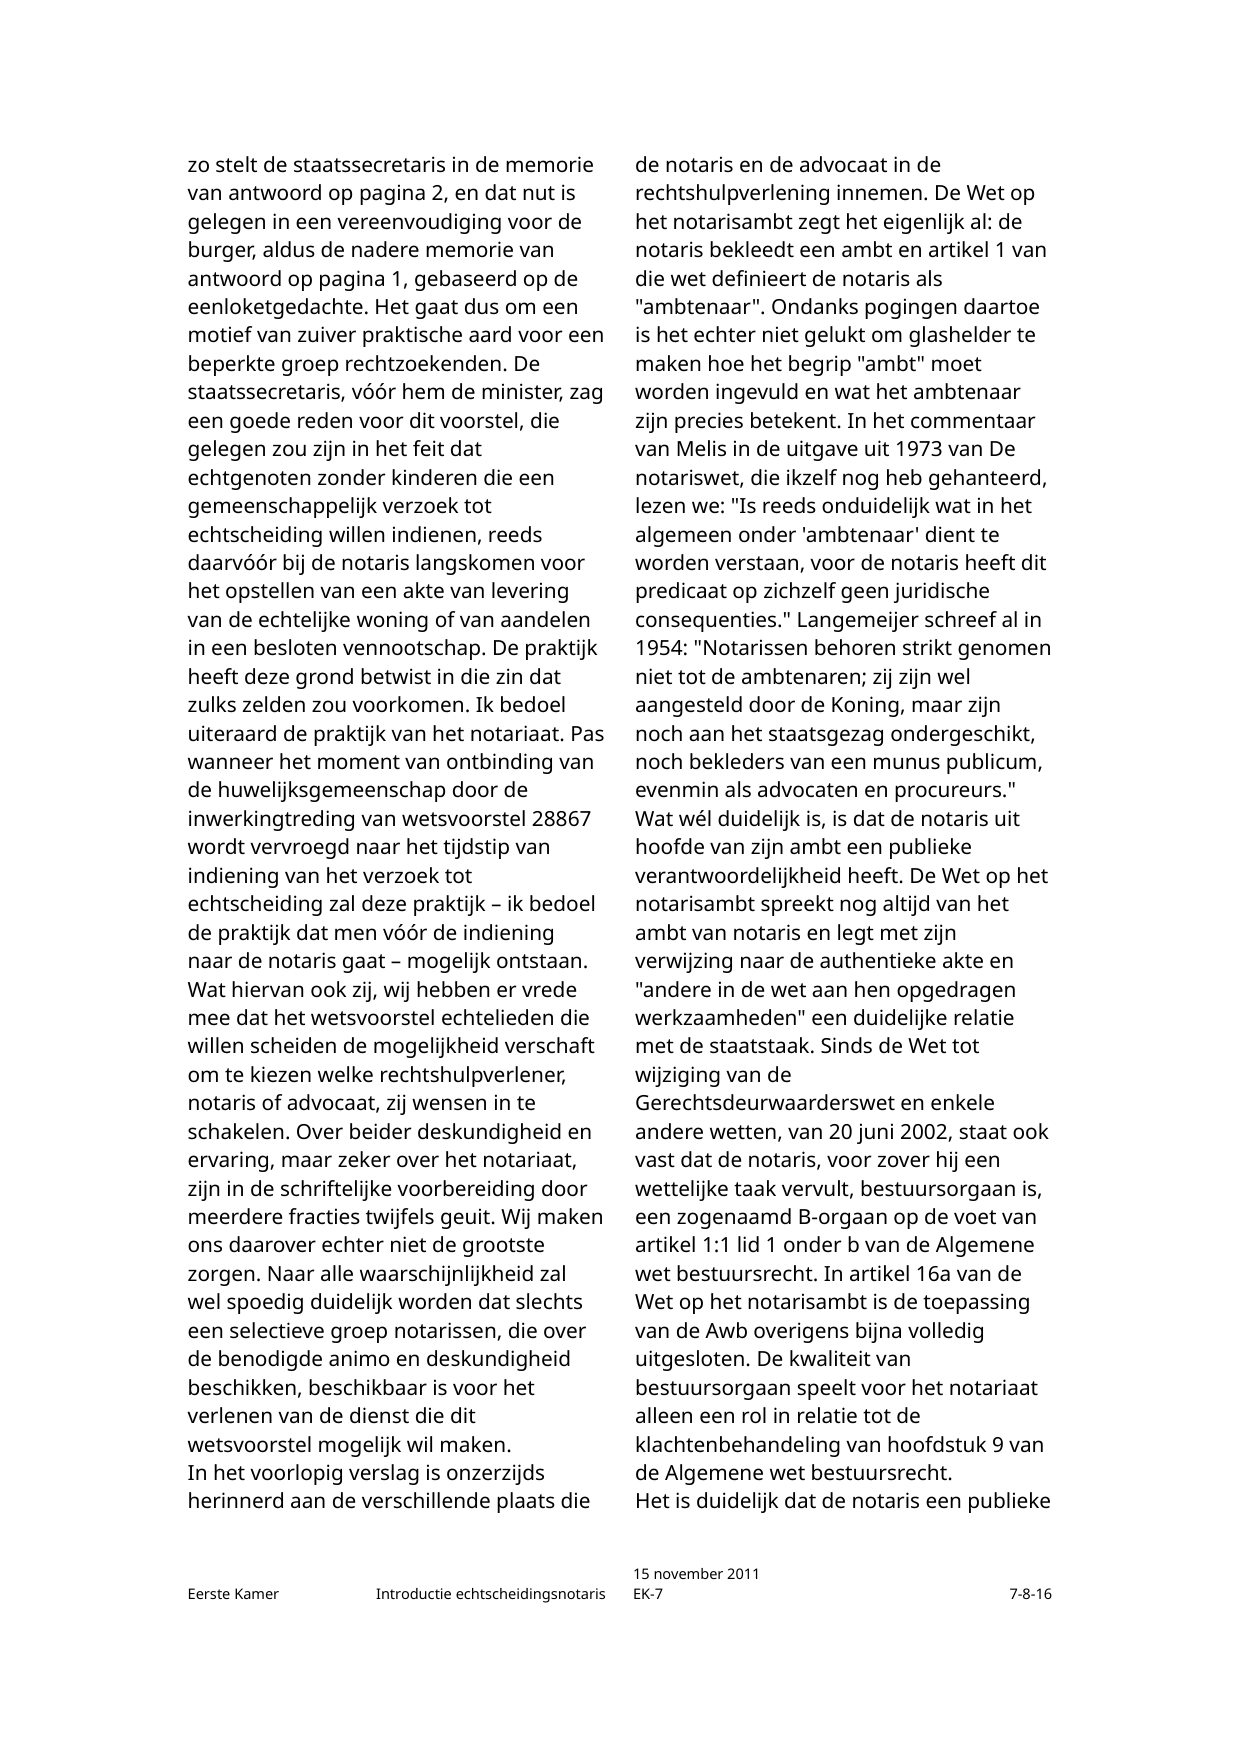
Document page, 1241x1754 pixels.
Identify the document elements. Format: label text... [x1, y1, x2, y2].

text Het is duidelijk dat de notaris een publieke [635, 1487, 1053, 1515]
text Wat hiervan ook zij, wij hebben er vrede mee dat het wetsvoorstel echtelieden die willen scheiden de mogelijkheid verschaft om te kiezen welke rechtshulpverlener, notaris of advocaat, zij wensen in te schakelen. Over beider deskundigheid en ervaring, maar zeker over het notariaat, zijn in de schriftelijke voorbereiding door meerdere fracties twijfels geuit. Wij maken ons daarover echter niet de grootste zorgen. Naar alle waarschijnlijkheid zal wel spoedig duidelijk worden dat slechts een selectieve groep notarissen, die over de benodigde animo en deskundigheid beschikken, beschikbaar is voor het verlenen van de dienst die dit wetsvoorstel mogelijk wil maken. [187, 975, 605, 1458]
text zo stelt de staatssecretaris in de memorie van antwoord op pagina 2, en dat nut is gelegen in een vereenvoudiging voor de burger, aldus de nadere memorie van antwoord op pagina 1, gebaseerd op de eenloketgedachte. Het gaat dus om een motief van zuiver praktische aard voor een beperkte groep rechtzoekenden. De staatssecretaris, vóór hem de minister, zag een goede reden voor dit voorstel, die gelegen zou zijn in het feit dat echtgenoten zonder kinderen die een gemeenschappelijk verzoek tot echtscheiding willen indienen, reeds daarvóór bij de notaris langskomen voor het opstellen van een akte van levering van de echtelijke woning of van aandelen in een besloten vennootschap. De praktijk heeft deze grond betwist in die zin dat zulks zelden zou voorkomen. Ik bedoel uiteraard de praktijk van het notariaat. Pas wanneer het moment van ontbinding van de huwelijksgemeenschap door de inwerkingtreding van wetsvoorstel 28867 wordt vervroegd naar het tijdstip van indiening van het verzoek tot echtscheiding zal deze praktijk – ik bedoel de praktijk dat men vóór de indiening naar de notaris gaat – mogelijk ontstaan. [187, 150, 605, 975]
text In het voorlopig verslag is onzerzijds herinnerd aan de verschillende plaats die [187, 1458, 605, 1515]
text de notaris en de advocaat in de rechtshulpverlening innemen. De Wet op het notarisambt zegt het eigenlijk al: de notaris bekleedt een ambt en artikel 1 van die wet definieert de notaris als "ambtenaar". Ondanks pogingen daartoe is het echter niet gelukt om glashelder te maken hoe het begrip "ambt" moet worden ingevuld en wat het ambtenaar zijn precies betekent. In het commentaar van Melis in de uitgave uit 1973 van De notariswet, die ikzelf nog heb gehanteerd, lezen we: "Is reeds onduidelijk wat in het algemeen onder 'ambtenaar' dient te worden verstaan, voor de notaris heeft dit predicaat op zichzelf geen juridische consequenties." Langemeijer schreef al in 1954: "Notarissen behoren strikt genomen niet tot de ambtenaren; zij zijn wel aangesteld door de Koning, maar zijn noch aan het staatsgezag ondergeschikt, noch bekleders van een munus publicum, evenmin als advocaten en procureurs." [635, 150, 1053, 804]
text Wat wél duidelijk is, is dat de notaris uit hoofde van zijn ambt een publieke verantwoordelijkheid heeft. De Wet op het notarisambt spreekt nog altijd van het ambt van notaris en legt met zijn verwijzing naar de authentieke akte en "andere in de wet aan hen opgedragen werkzaamheden" een duidelijke relatie met de staatstaak. Sinds de Wet tot wijziging van de Gerechtsdeurwaarderswet en enkele andere wetten, van 20 juni 2002, staat ook vast dat de notaris, voor zover hij een wettelijke taak vervult, bestuursorgaan is, een zogenaamd B-orgaan op de voet van artikel 1:1 lid 1 onder b van de Algemene wet bestuursrecht. In artikel 16a van de Wet op het notarisambt is de toepassing van de Awb overigens bijna volledig uitgesloten. De kwaliteit van bestuursorgaan speelt voor het notariaat alleen een rol in relatie tot de klachtenbehandeling van hoofdstuk 9 van de Algemene wet bestuursrecht. [635, 804, 1053, 1487]
